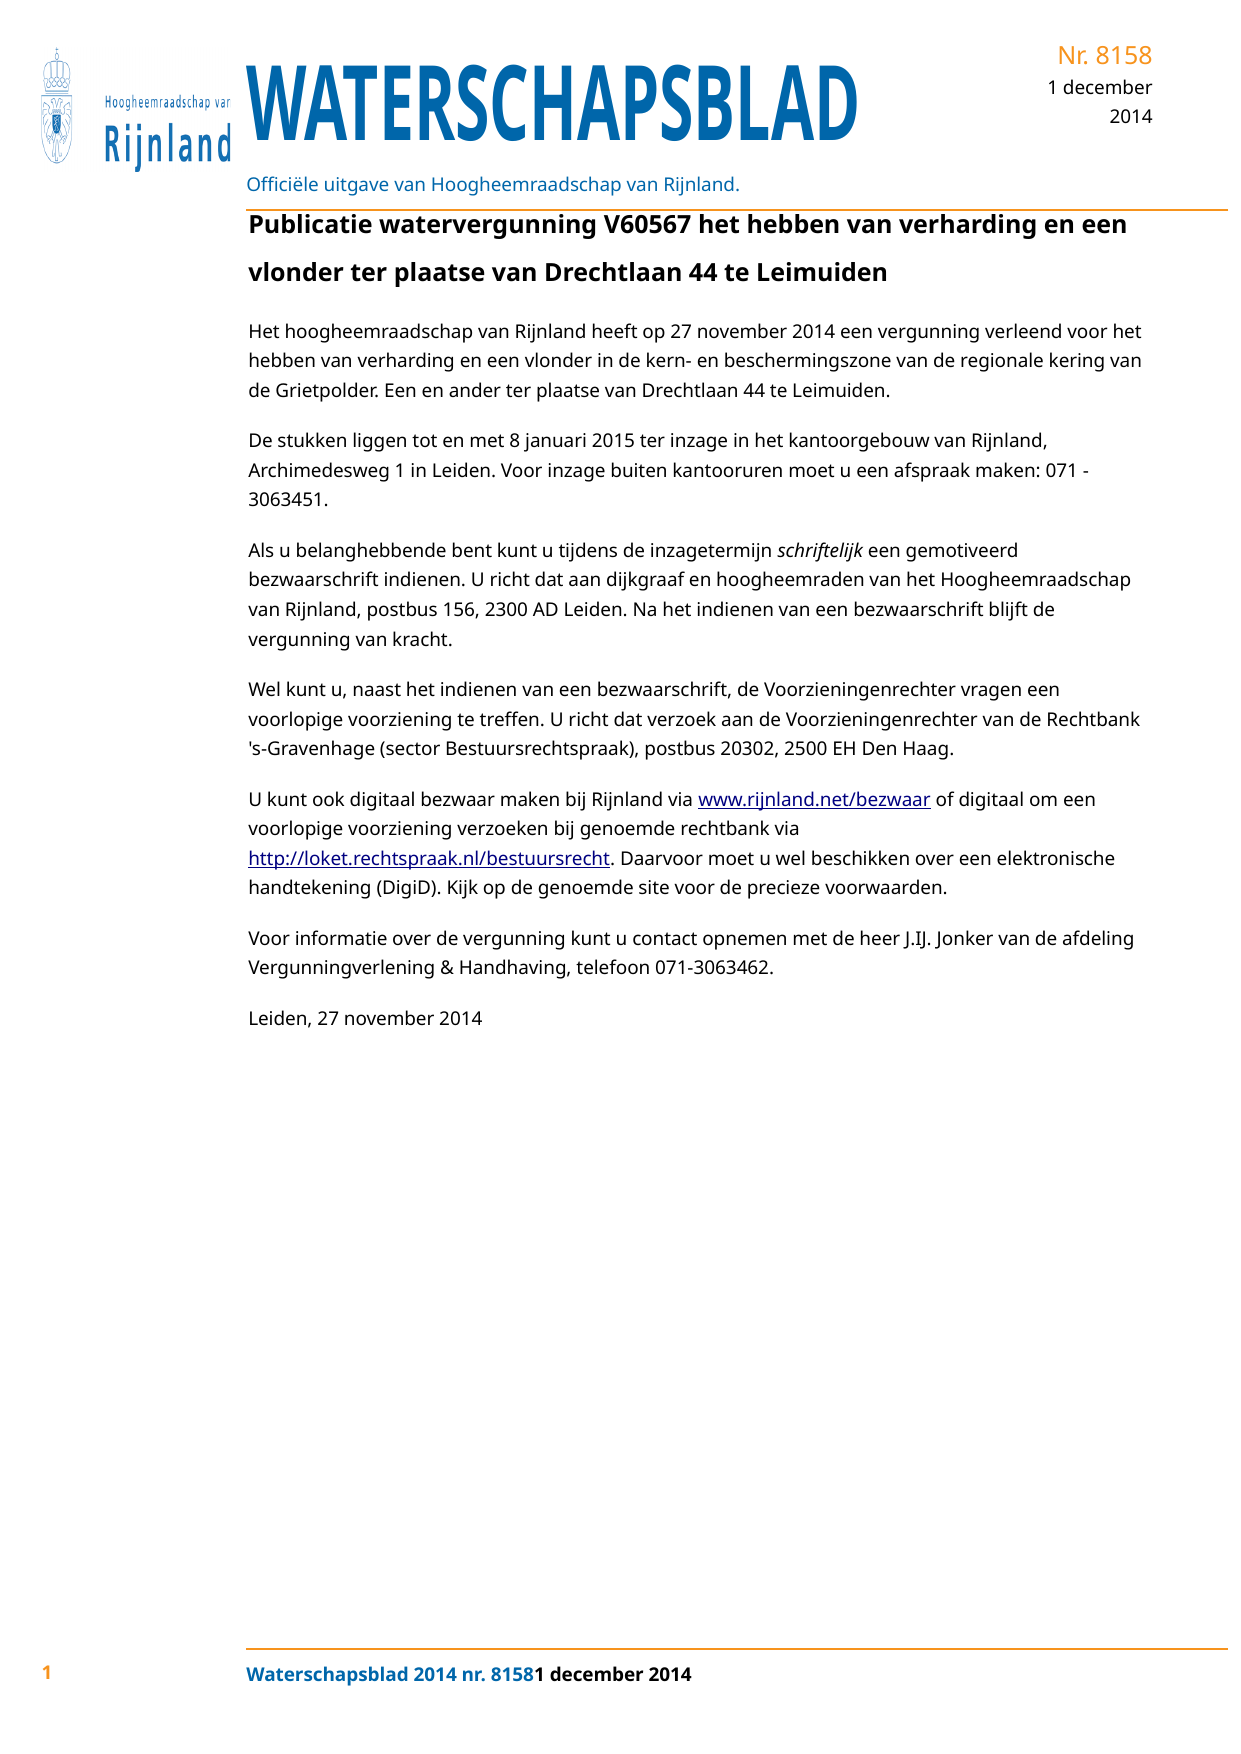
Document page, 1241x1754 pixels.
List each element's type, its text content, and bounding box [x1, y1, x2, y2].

text Leiden, 27 november 2014 [248, 1005, 1152, 1031]
text Het hoogheemraadschap van Rijnland heeft op 27 november 2014 een vergunning verleend voor het hebben van verharding en een vlonder in de kern- en beschermingszone van de regionale kering van de Grietpolder. Een en ander ter plaatse van Drechtlaan 44 te Leimuiden. [248, 318, 1152, 403]
text Wel kunt u, naast het indienen van een bezwaarschrift, de Voorzieningenrechter vragen een voorlopige voorziening te treffen. U richt dat verzoek aan de Voorzieningenrechter van de Rechtbank 's-Gravenhage (sector Bestuursrechtspraak), postbus 20302, 2500 EH Den Haag. [248, 676, 1152, 761]
picture [41, 47, 231, 172]
text Als u belanghebbende bent kunt u tijdens de inzagetermijn schriftelijk een gemotiveerd bezwaarschrift indienen. U richt dat aan dijkgraaf en hoogheemraden van het Hoogheemraadschap van Rijnland, postbus 156, 2300 AD Leiden. Na het indienen van een bezwaarschrift blijft de vergunning van kracht. [248, 537, 1152, 652]
text Publicatie watervergunning V60567 het hebben van verharding en een vlonder ter plaatse van Drechtlaan 44 te Leimuiden [248, 211, 1152, 288]
text U kunt ook digitaal bezwaar maken bij Rijnland via www.rijnland.net/bezwaar of digitaal om een voorlopige voorziening verzoeken bij genoemde rechtbank via http://loket.rechtspraak.nl/bestuursrecht. Daarvoor moet u wel beschikken over een elektronische handtekening (DigiD). Kijk op de genoemde site voor de precieze voorwaarden. [248, 786, 1152, 900]
text Voor informatie over de vergunning kunt u contact opnemen met de heer J.IJ. Jonker van de afdeling Vergunningverlening & Handhaving, telefoon 071-3063462. [248, 925, 1152, 980]
text De stukken liggen tot en met 8 januari 2015 ter inzage in het kantoorgebouw van Rijnland, Archimedesweg 1 in Leiden. Voor inzage buiten kantooruren moet u een afspraak maken: 071 - 3063451. [248, 427, 1152, 512]
